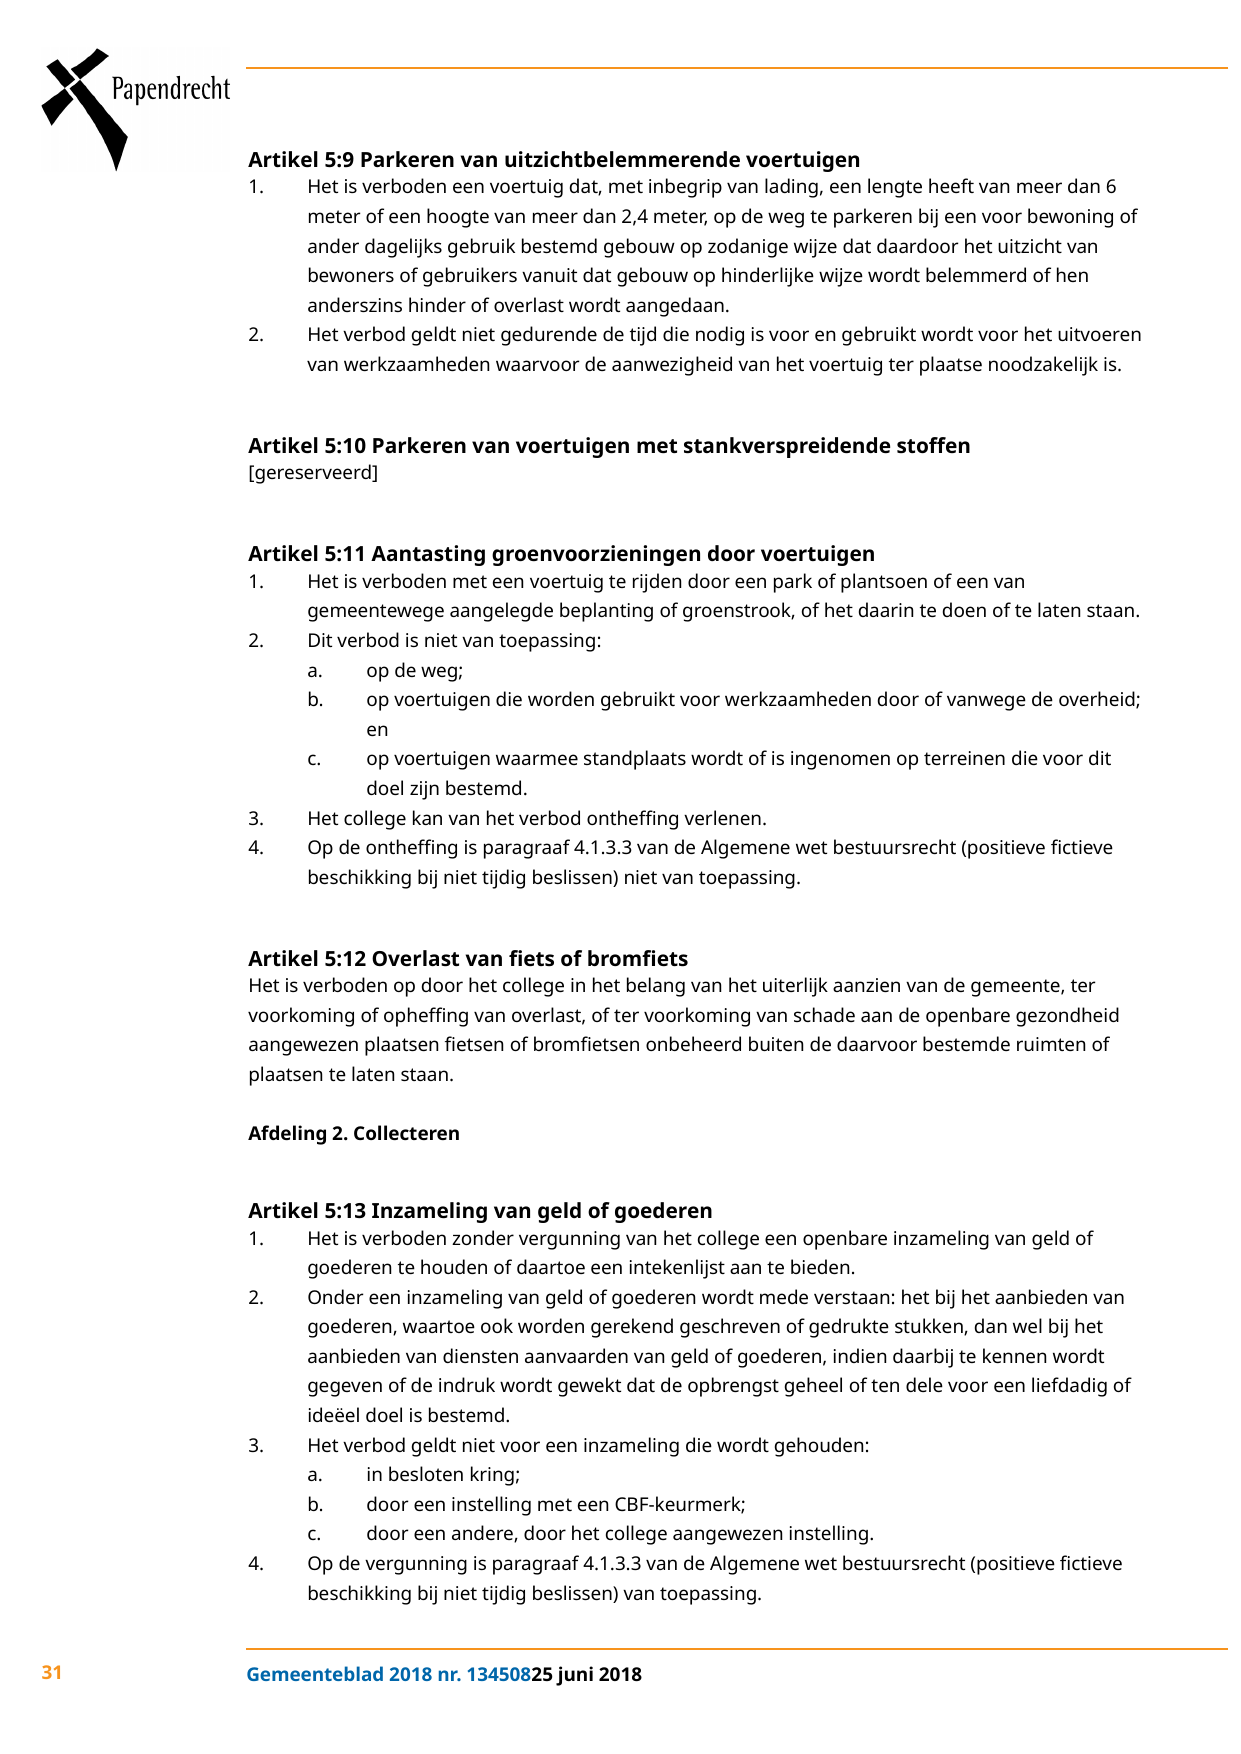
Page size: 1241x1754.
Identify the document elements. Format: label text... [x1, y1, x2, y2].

list Het verbod geldt niet voor een inzameling die wordt gehouden: [248, 1432, 1152, 1458]
text Artikel 5:9 Parkeren van uitzichtbelemmerende voertuigen [248, 145, 1152, 174]
list op de weg; [307, 657, 1152, 682]
list door een instelling met een CBF-keurmerk; [307, 1491, 1152, 1517]
text Artikel 5:12 Overlast van fiets of bromfiets [248, 944, 1152, 972]
text Artikel 5:11 Aantasting groenvoorzieningen door voertuigen [248, 539, 1152, 568]
list Onder een inzameling van geld of goederen wordt mede verstaan: het bij het aanbieden van goederen, waartoe ook worden gerekend geschreven of gedrukte stukken, dan wel bij het aanbieden van diensten aanvaarden van geld of goederen, indien daarbij te kennen wordt gegeven of de indruk wordt gewekt dat de opbrengst geheel of ten dele voor een liefdadig of ideëel doel is bestemd. [248, 1284, 1152, 1428]
list Het verbod geldt niet gedurende de tijd die nodig is voor en gebruikt wordt voor het uitvoeren van werkzaamheden waarvoor de aanwezigheid van het voertuig ter plaatse noodzakelijk is. [248, 322, 1152, 377]
list Dit verbod is niet van toepassing: [248, 627, 1152, 653]
list door een andere, door het college aangewezen instelling. [307, 1521, 1152, 1546]
list Op de ontheffing is paragraaf 4.1.3.3 van de Algemene wet bestuursrecht (positieve fictieve beschikking bij niet tijdig beslissen) niet van toepassing. [248, 834, 1152, 889]
list Het is verboden met een voertuig te rijden door een park of plantsoen of een van gemeentewege aangelegde beplanting of groenstrook, of het daarin te doen of te laten staan. [248, 568, 1152, 623]
text Artikel 5:13 Inzameling van geld of goederen [248, 1196, 1152, 1225]
list op voertuigen waarmee standplaats wordt of is ingenomen op terreinen die voor dit doel zijn bestemd. [307, 746, 1152, 801]
picture [41, 47, 231, 172]
list Op de vergunning is paragraaf 4.1.3.3 van de Algemene wet bestuursrecht (positieve fictieve beschikking bij niet tijdig beslissen) van toepassing. [248, 1550, 1152, 1606]
text Het is verboden op door het college in het belang van het uiterlijk aanzien van de gemeente, ter voorkoming of opheffing van overlast, of ter voorkoming van schade aan de openbare gezondheid aangewezen plaatsen fietsen of bromfietsen onbeheerd buiten de daarvoor bestemde ruimten of plaatsen te laten staan. [248, 972, 1152, 1087]
list in besloten kring; [307, 1461, 1152, 1487]
list Het is verboden zonder vergunning van het college een openbare inzameling van geld of goederen te houden of daartoe een intekenlijst aan te bieden. [248, 1225, 1152, 1280]
text [gereserveerd] [248, 459, 1152, 485]
list Het is verboden een voertuig dat, met inbegrip van lading, een lengte heeft van meer dan 6 meter of een hoogte van meer dan 2,4 meter, op de weg te parkeren bij een voor bewoning of ander dagelijks gebruik bestemd gebouw op zodanige wijze dat daardoor het uitzicht van bewoners of gebruikers vanuit dat gebouw op hinderlijke wijze wordt belemmerd of hen anderszins hinder of overlast wordt aangedaan. [248, 174, 1152, 318]
text Afdeling 2. Collecteren [248, 1120, 1152, 1146]
list op voertuigen die worden gebruikt voor werkzaamheden door of vanwege de overheid; en [307, 686, 1152, 742]
list Het college kan van het verbod ontheffing verlenen. [248, 805, 1152, 830]
text Artikel 5:10 Parkeren van voertuigen met stankverspreidende stoffen [248, 431, 1152, 459]
